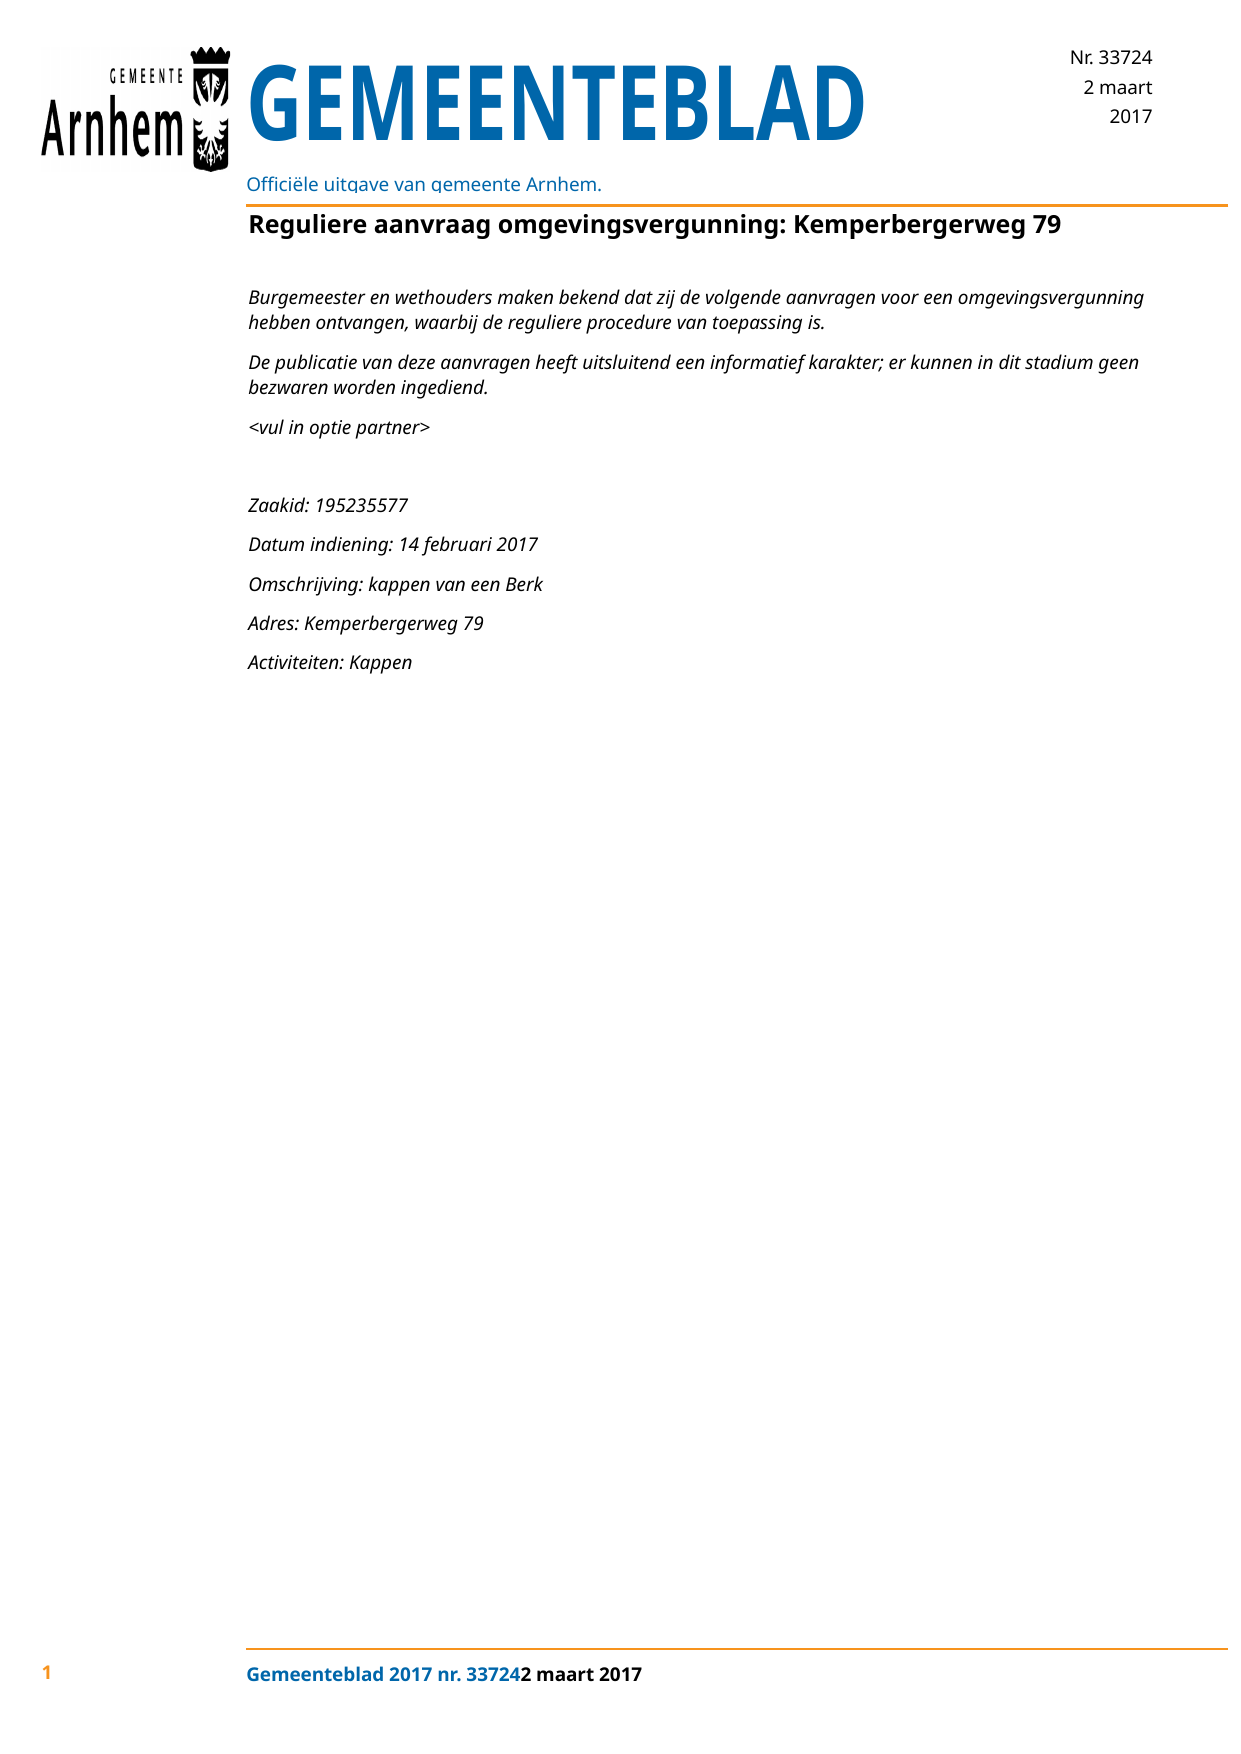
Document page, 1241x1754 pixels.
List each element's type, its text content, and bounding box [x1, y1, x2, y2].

text Datum indiening: 14 februari 2017 [248, 532, 1152, 557]
text Activiteiten: Kappen [248, 649, 1152, 675]
text De publicatie van deze aanvragen heeft uitsluitend een informatief karakter; er kunnen in dit stadium geen bezwaren worden ingediend. [248, 349, 1152, 400]
text Zaakid: 195235577 [248, 492, 1152, 518]
picture [41, 47, 231, 172]
text <vul in optie partner> [248, 414, 1152, 439]
text Adres: Kemperbergerweg 79 [248, 610, 1152, 636]
text Reguliere aanvraag omgevingsvergunning: Kemperbergerweg 79 [248, 207, 1152, 241]
text Omschrijving: kappen van een Berk [248, 571, 1152, 597]
text Burgemeester en wethouders maken bekend dat zij de volgende aanvragen voor een omgevingsvergunning hebben ontvangen, waarbij de reguliere procedure van toepassing is. [248, 284, 1152, 335]
